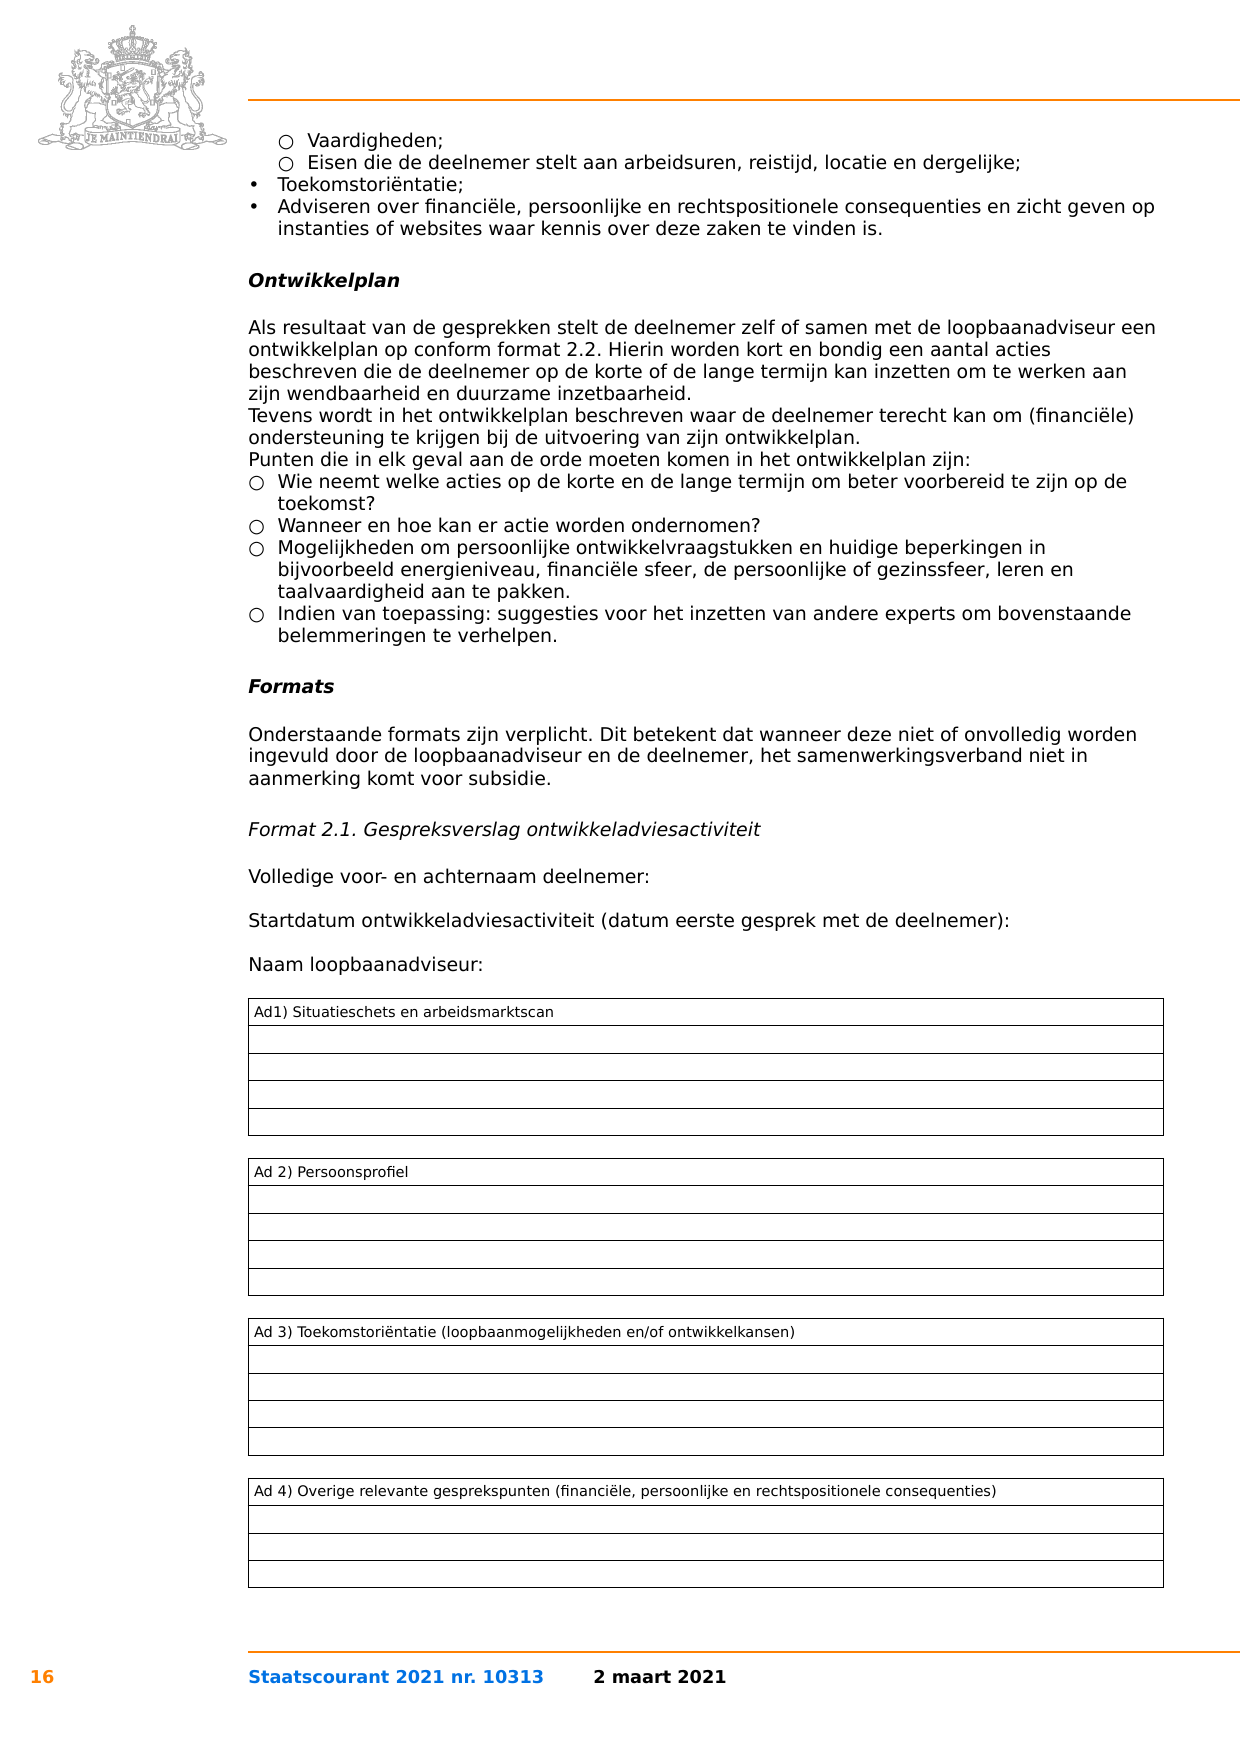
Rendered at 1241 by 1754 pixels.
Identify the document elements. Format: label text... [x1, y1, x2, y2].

text Naam loopbaanadviseur: [248, 954, 1163, 976]
table_cell [249, 1026, 1163, 1053]
table_cell [249, 1428, 1163, 1455]
table_cell [249, 1534, 1163, 1560]
text ○ Vaardigheden; [278, 130, 1163, 152]
text Tevens wordt in het ontwikkelplan beschreven waar de deelnemer terecht kan om (financiële) ondersteuning te krijgen bij de uitvoering van zijn ontwikkelplan. [248, 405, 1163, 449]
table_header Ad 2) Persoonsprofiel [249, 1159, 1163, 1185]
text ○ Mogelijkheden om persoonlijke ontwikkelvraagstukken en huidige beperkingen in bijvoorbeeld energieniveau, financiële sfeer, de persoonlijke of gezinssfeer, leren en taalvaardigheid aan te pakken. [248, 537, 1163, 602]
text ○ Eisen die de deelnemer stelt aan arbeidsuren, reistijd, locatie en dergelijke; [278, 152, 1163, 174]
subtitle Formats [248, 676, 1163, 698]
table_cell [249, 1109, 1163, 1135]
table_cell [249, 1081, 1163, 1107]
text ○ Indien van toepassing: suggesties voor het inzetten van andere experts om bovenstaande belemmeringen te verhelpen. [248, 602, 1163, 646]
table_cell [249, 1374, 1163, 1400]
subtitle Ontwikkelplan [248, 270, 1163, 292]
text Onderstaande formats zijn verplicht. Dit betekent dat wanneer deze niet of onvolledig worden ingevuld door de loopbaanadviseur en de deelnemer, het samenwerkingsverband niet in aanmerking komt voor subsidie. [248, 723, 1163, 789]
table_cell [249, 1269, 1163, 1295]
table_cell [249, 1401, 1163, 1427]
table_cell [249, 1214, 1163, 1240]
table_header Ad 3) Toekomstoriëntatie (loopbaanmogelijkheden en/of ontwikkelkansen) [249, 1319, 1163, 1345]
table_cell [249, 1186, 1163, 1213]
table_cell [249, 1346, 1163, 1372]
table_header Ad1) Situatieschets en arbeidsmarktscan [249, 999, 1163, 1025]
text • Toekomstoriëntatie; [248, 174, 1163, 196]
text Volledige voor- en achternaam deelnemer: [248, 866, 1163, 888]
text ○ Wie neemt welke acties op de korte en de lange termijn om beter voorbereid te zijn op de toekomst? [248, 471, 1163, 514]
table_cell [249, 1506, 1163, 1532]
picture [38, 25, 227, 150]
text Startdatum ontwikkeladviesactiviteit (datum eerste gesprek met de deelnemer): [248, 910, 1163, 932]
text ○ Wanneer en hoe kan er actie worden ondernomen? [248, 514, 1163, 537]
table_header Ad 4) Overige relevante gesprekspunten (financiële, persoonlijke en rechtspositionele consequenties) [249, 1479, 1163, 1505]
text Punten die in elk geval aan de orde moeten komen in het ontwikkelplan zijn: [248, 449, 1163, 471]
table_cell [249, 1241, 1163, 1267]
table_cell [249, 1054, 1163, 1080]
subtitle Format 2.1. Gespreksverslag ontwikkeladviesactiviteit [248, 819, 1163, 841]
table_cell [249, 1561, 1163, 1587]
text • Adviseren over financiële, persoonlijke en rechtspositionele consequenties en zicht geven op instanties of websites waar kennis over deze zaken te vinden is. [248, 196, 1163, 240]
text Als resultaat van de gesprekken stelt de deelnemer zelf of samen met de loopbaanadviseur een ontwikkelplan op conform format 2.2. Hierin worden kort en bondig een aantal acties beschreven die de deelnemer op de korte of de lange termijn kan inzetten om te werken aan zijn wendbaarheid en duurzame inzetbaarheid. [248, 317, 1163, 405]
